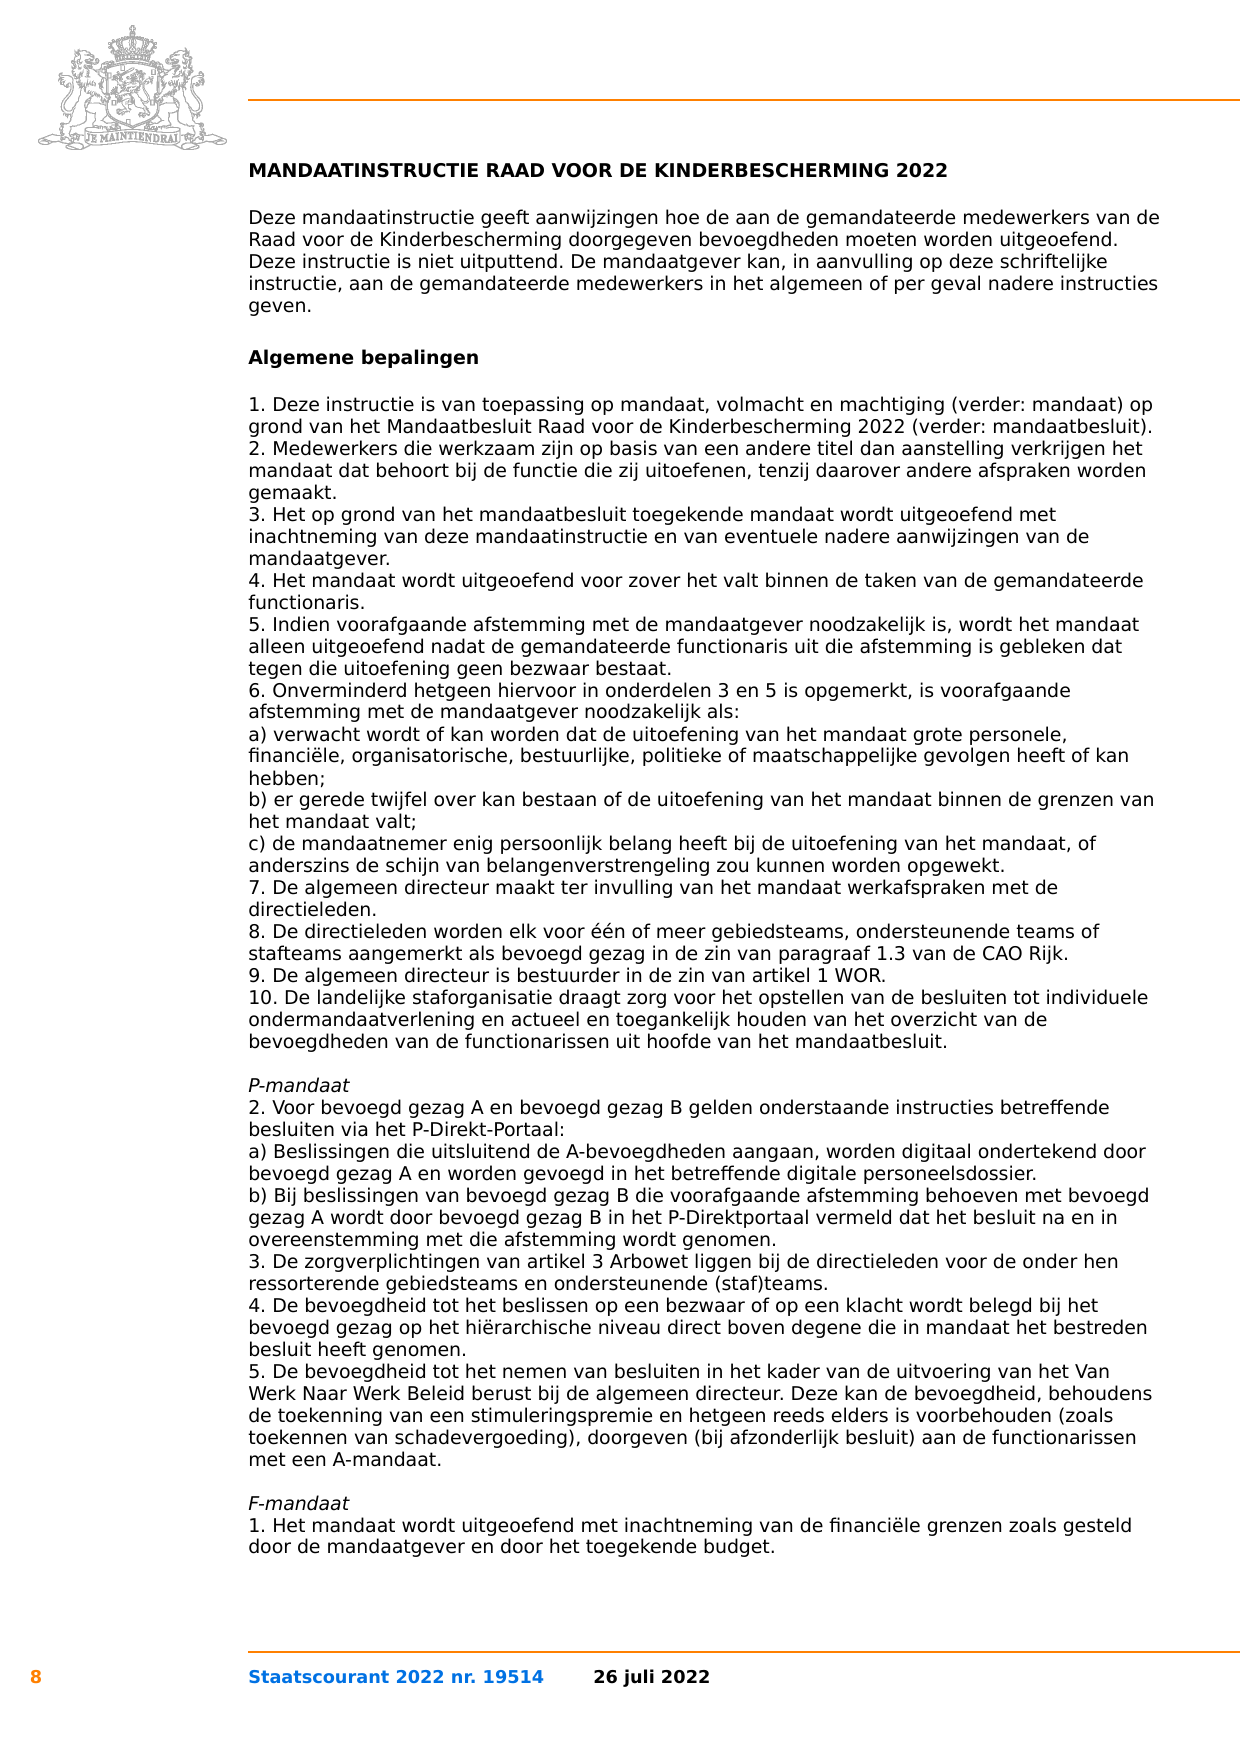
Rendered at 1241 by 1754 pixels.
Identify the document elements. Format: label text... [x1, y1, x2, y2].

subtitle MANDAATINSTRUCTIE RAAD VOOR DE KINDERBESCHERMING 2022 [248, 160, 1163, 182]
subtitle Algemene bepalingen [248, 347, 1163, 369]
text 10. De landelijke staforganisatie draagt zorg voor het opstellen van de besluiten tot individuele ondermandaatverlening en actueel en toegankelijk houden van het overzicht van de bevoegdheden van de functionarissen uit hoofde van het mandaatbesluit. [248, 987, 1163, 1053]
text 4. De bevoegdheid tot het beslissen op een bezwaar of op een klacht wordt belegd bij het bevoegd gezag op het hiërarchische niveau direct boven degene die in mandaat het bestreden besluit heeft genomen. [248, 1295, 1163, 1361]
text 3. De zorgverplichtingen van artikel 3 Arbowet liggen bij de directieleden voor de onder hen ressorterende gebiedsteams en ondersteunende (staf)teams. [248, 1251, 1163, 1295]
text 1. Deze instructie is van toepassing op mandaat, volmacht en machtiging (verder: mandaat) op grond van het Mandaatbesluit Raad voor de Kinderbescherming 2022 (verder: mandaatbesluit). [248, 394, 1163, 438]
text a) verwacht wordt of kan worden dat de uitoefening van het mandaat grote personele, financiële, organisatorische, bestuurlijke, politieke of maatschappelijke gevolgen heeft of kan hebben; [248, 723, 1163, 789]
text 5. Indien voorafgaande afstemming met de mandaatgever noodzakelijk is, wordt het mandaat alleen uitgeoefend nadat de gemandateerde functionaris uit die afstemming is gebleken dat tegen die uitoefening geen bezwaar bestaat. [248, 613, 1163, 679]
text 8. De directieleden worden elk voor één of meer gebiedsteams, ondersteunende teams of stafteams aangemerkt als bevoegd gezag in de zin van paragraaf 1.3 van de CAO Rijk. [248, 921, 1163, 965]
text 6. Onverminderd hetgeen hiervoor in onderdelen 3 en 5 is opgemerkt, is voorafgaande afstemming met de mandaatgever noodzakelijk als: [248, 679, 1163, 723]
subtitle P-mandaat [248, 1075, 1163, 1097]
text b) er gerede twijfel over kan bestaan of de uitoefening van het mandaat binnen de grenzen van het mandaat valt; [248, 789, 1163, 833]
text b) Bij beslissingen van bevoegd gezag B die voorafgaande afstemming behoeven met bevoegd gezag A wordt door bevoegd gezag B in het P-Direktportaal vermeld dat het besluit na en in overeenstemming met die afstemming wordt genomen. [248, 1185, 1163, 1251]
picture [38, 25, 227, 150]
text Deze mandaatinstructie geeft aanwijzingen hoe de aan de gemandateerde medewerkers van de Raad voor de Kinderbescherming doorgegeven bevoegdheden moeten worden uitgeoefend. Deze instructie is niet uitputtend. De mandaatgever kan, in aanvulling op deze schriftelijke instructie, aan de gemandateerde medewerkers in het algemeen of per geval nadere instructies geven. [248, 207, 1163, 317]
text 7. De algemeen directeur maakt ter invulling van het mandaat werkafspraken met de directieleden. [248, 877, 1163, 921]
text 2. Medewerkers die werkzaam zijn op basis van een andere titel dan aanstelling verkrijgen het mandaat dat behoort bij de functie die zij uitoefenen, tenzij daarover andere afspraken worden gemaakt. [248, 438, 1163, 504]
text 2. Voor bevoegd gezag A en bevoegd gezag B gelden onderstaande instructies betreffende besluiten via het P-Direkt-Portaal: [248, 1097, 1163, 1141]
text 4. Het mandaat wordt uitgeoefend voor zover het valt binnen de taken van de gemandateerde functionaris. [248, 569, 1163, 613]
text 5. De bevoegdheid tot het nemen van besluiten in het kader van de uitvoering van het Van Werk Naar Werk Beleid berust bij de algemeen directeur. Deze kan de bevoegdheid, behoudens de toekenning van een stimuleringspremie en hetgeen reeds elders is voorbehouden (zoals toekennen van schadevergoeding), doorgeven (bij afzonderlijk besluit) aan de functionarissen met een A-mandaat. [248, 1361, 1163, 1471]
subtitle F-mandaat [248, 1492, 1163, 1514]
text 3. Het op grond van het mandaatbesluit toegekende mandaat wordt uitgeoefend met inachtneming van deze mandaatinstructie en van eventuele nadere aanwijzingen van de mandaatgever. [248, 504, 1163, 569]
text 9. De algemeen directeur is bestuurder in de zin van artikel 1 WOR. [248, 965, 1163, 987]
text c) de mandaatnemer enig persoonlijk belang heeft bij de uitoefening van het mandaat, of anderszins de schijn van belangenverstrengeling zou kunnen worden opgewekt. [248, 833, 1163, 877]
text 1. Het mandaat wordt uitgeoefend met inachtneming van de financiële grenzen zoals gesteld door de mandaatgever en door het toegekende budget. [248, 1514, 1163, 1558]
text a) Beslissingen die uitsluitend de A-bevoegdheden aangaan, worden digitaal ondertekend door bevoegd gezag A en worden gevoegd in het betreffende digitale personeelsdossier. [248, 1141, 1163, 1185]
